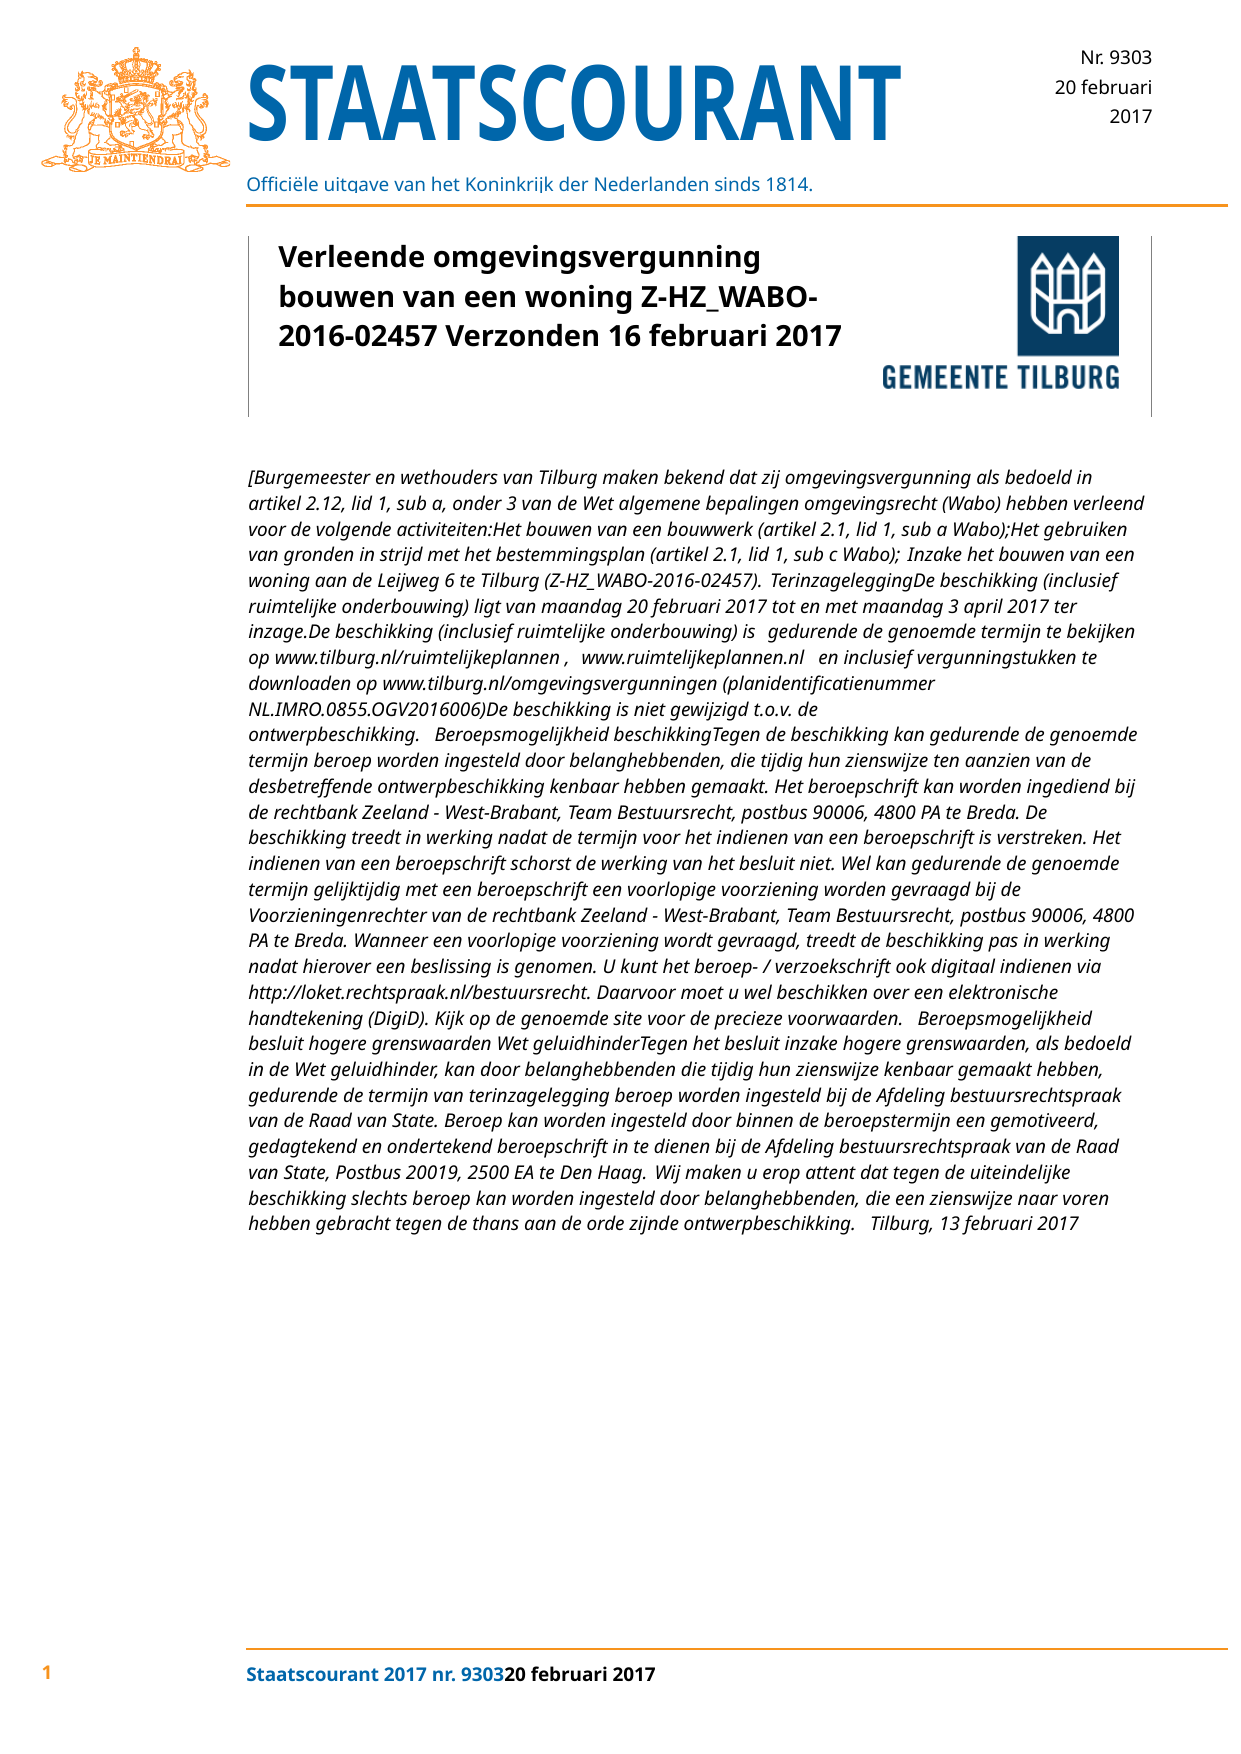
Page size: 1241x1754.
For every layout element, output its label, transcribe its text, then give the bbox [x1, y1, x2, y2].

picture [882, 236, 1119, 391]
table_header Verleende omgevingsvergunning bouwen van een woning Z-HZ_WABO-2016-02457 Verzonden 16 februari 2017 [249, 236, 850, 417]
table_header [850, 236, 1151, 417]
text [Burgemeester en wethouders van Tilburg maken bekend dat zij omgevingsvergunning als bedoeld in artikel 2.12, lid 1, sub a, onder 3 van de Wet algemene bepalingen omgevingsrecht (Wabo) hebben verleend voor de volgende activiteiten:Het bouwen van een bouwwerk (artikel 2.1, lid 1, sub a Wabo);Het gebruiken van gronden in strijd met het bestemmingsplan (artikel 2.1, lid 1, sub c Wabo); Inzake het bouwen van een woning aan de Leijweg 6 te Tilburg (Z-HZ_WABO-2016-02457). TerinzageleggingDe beschikking (inclusief ruimtelijke onderbouwing) ligt van maandag 20 februari 2017 tot en met maandag 3 april 2017 ter inzage.De beschikking (inclusief ruimtelijke onderbouwing) is gedurende de genoemde termijn te bekijken op www.tilburg.nl/ruimtelijkeplannen , www.ruimtelijkeplannen.nl en inclusief vergunningstukken te downloaden op www.tilburg.nl/omgevingsvergunningen (planidentificatienummer NL.IMRO.0855.OGV2016006)De beschikking is niet gewijzigd t.o.v. de ontwerpbeschikking. Beroepsmogelijkheid beschikkingTegen de beschikking kan gedurende de genoemde termijn beroep worden ingesteld door belanghebbenden, die tijdig hun zienswijze ten aanzien van de desbetreffende ontwerpbeschikking kenbaar hebben gemaakt. Het beroepschrift kan worden ingediend bij de rechtbank Zeeland - West-Brabant, Team Bestuursrecht, postbus 90006, 4800 PA te Breda. De beschikking treedt in werking nadat de termijn voor het indienen van een beroepschrift is verstreken. Het indienen van een beroepschrift schorst de werking van het besluit niet. Wel kan gedurende de genoemde termijn gelijktijdig met een beroepschrift een voorlopige voorziening worden gevraagd bij de Voorzieningenrechter van de rechtbank Zeeland - West-Brabant, Team Bestuursrecht, postbus 90006, 4800 PA te Breda. Wanneer een voorlopige voorziening wordt gevraagd, treedt de beschikking pas in werking nadat hierover een beslissing is genomen. U kunt het beroep- / verzoekschrift ook digitaal indienen via http://loket.rechtspraak.nl/bestuursrecht. Daarvoor moet u wel beschikken over een elektronische handtekening (DigiD). Kijk op de genoemde site voor de precieze voorwaarden. Beroepsmogelijkheid besluit hogere grenswaarden Wet geluidhinderTegen het besluit inzake hogere grenswaarden, als bedoeld in de Wet geluidhinder, kan door belanghebbenden die tijdig hun zienswijze kenbaar gemaakt hebben, gedurende de termijn van terinzagelegging beroep worden ingesteld bij de Afdeling bestuursrechtspraak van de Raad van State. Beroep kan worden ingesteld door binnen de beroepstermijn een gemotiveerd, gedagtekend en ondertekend beroepschrift in te dienen bij de Afdeling bestuursrechtspraak van de Raad van State, Postbus 20019, 2500 EA te Den Haag. Wij maken u erop attent dat tegen de uiteindelijke beschikking slechts beroep kan worden ingesteld door belanghebbenden, die een zienswijze naar voren hebben gebracht tegen de thans aan de orde zijnde ontwerpbeschikking. Tilburg, 13 februari 2017 [248, 464, 1152, 1236]
picture [41, 47, 231, 172]
